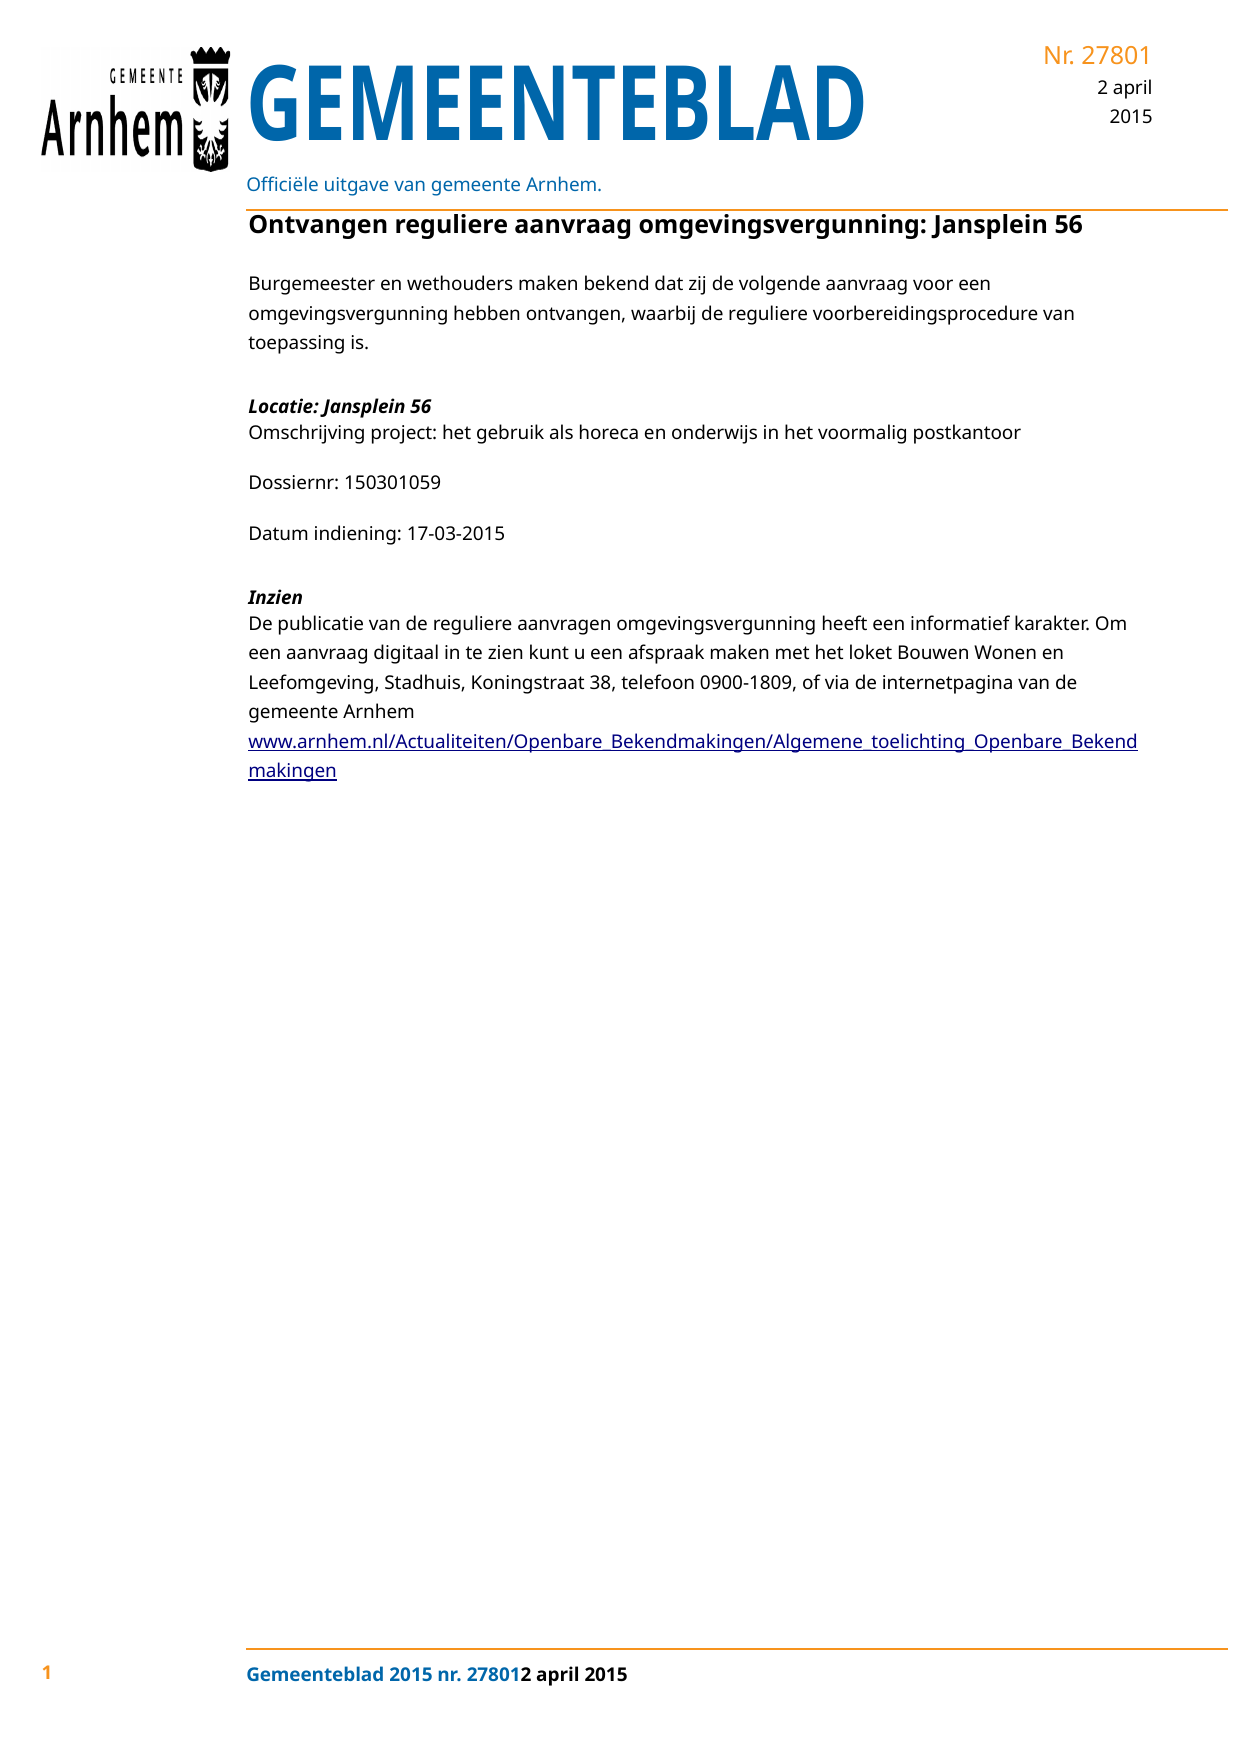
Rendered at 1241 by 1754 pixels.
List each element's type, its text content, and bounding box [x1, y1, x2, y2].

text Dossiernr: 150301059 [248, 469, 1152, 495]
text Burgemeester en wethouders maken bekend dat zij de volgende aanvraag voor een omgevingsvergunning hebben ontvangen, waarbij de reguliere voorbereidingsprocedure van toepassing is. [248, 270, 1152, 355]
text Omschrijving project: het gebruik als horeca en onderwijs in het voormalig postkantoor [248, 419, 1152, 445]
text Locatie: Jansplein 56 [248, 393, 1152, 419]
text Datum indiening: 17-03-2015 [248, 520, 1152, 546]
text Inzien [248, 584, 1152, 610]
text De publicatie van de reguliere aanvragen omgevingsvergunning heeft een informatief karakter. Om een aanvraag digitaal in te zien kunt u een afspraak maken met het loket Bouwen Wonen en Leefomgeving, Stadhuis, Koningstraat 38, telefoon 0900-1809, of via de internetpagina van de gemeente Arnhem www.arnhem.nl/Actualiteiten/Openbare_Bekendmakingen/Algemene_toelichting_Openbare_Bekendmakingen [248, 610, 1152, 783]
picture [41, 47, 231, 172]
text Ontvangen reguliere aanvraag omgevingsvergunning: Jansplein 56 [248, 211, 1152, 241]
